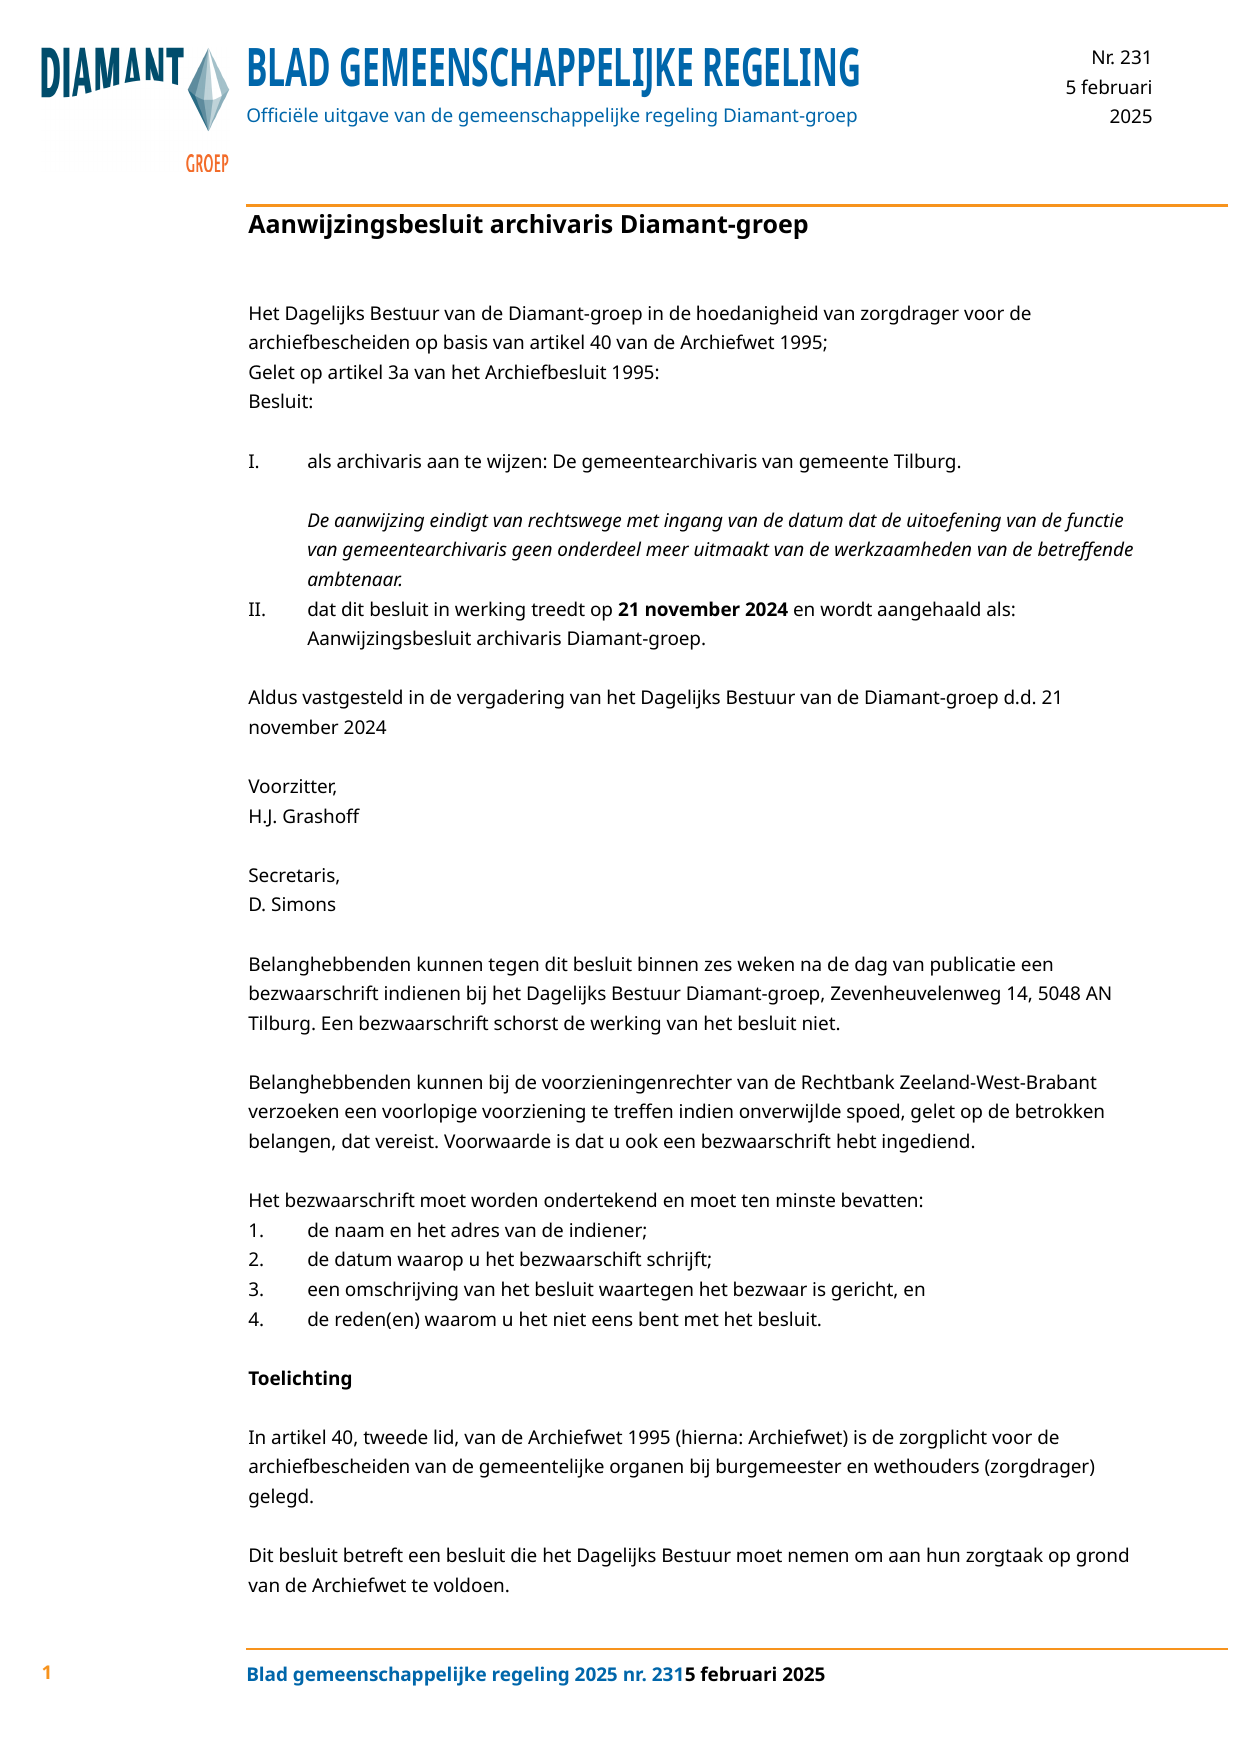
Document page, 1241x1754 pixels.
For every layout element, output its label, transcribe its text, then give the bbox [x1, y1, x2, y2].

text Het bezwaarschrift moet worden ondertekend en moet ten minste bevatten: [248, 1187, 1152, 1213]
text Gelet op artikel 3a van het Archiefbesluit 1995: [248, 359, 1152, 385]
text Toelichting [248, 1365, 1152, 1391]
list de reden(en) waarom u het niet eens bent met het besluit. [248, 1306, 1152, 1331]
list de datum waarop u het bezwaarschift schrijft; [248, 1247, 1152, 1272]
picture [48, 58, 53, 87]
text Dit besluit betreft een besluit die het Dagelijks Bestuur moet nemen om aan hun zorgtaak op grond van de Archiefwet te voldoen. [248, 1542, 1152, 1598]
list De aanwijzing eindigt van rechtswege met ingang van de datum dat de uitoefening van de functie van gemeentearchivaris geen onderdeel meer uitmaakt van de werkzaamheden van de betreffende ambtenaar. [248, 507, 1152, 592]
text Het Dagelijks Bestuur van de Diamant-groep in de hoedanigheid van zorgdrager voor de archiefbescheiden op basis van artikel 40 van de Archiefwet 1995; [248, 300, 1152, 355]
list een omschrijving van het besluit waartegen het bezwaar is gericht, en [248, 1276, 1152, 1302]
picture [151, 47, 158, 69]
text D. Simons [248, 892, 1152, 917]
text Voorzitter, [248, 773, 1152, 799]
text Secretaris, [248, 862, 1152, 888]
picture [41, 47, 231, 172]
text Aldus vastgesteld in de vergadering van het Dagelijks Bestuur van de Diamant-groep d.d. 21 november 2024 [248, 684, 1152, 740]
text In artikel 40, tweede lid, van de Archiefwet 1995 (hierna: Archiefwet) is de zorgplicht voor de archiefbescheiden van de gemeentelijke organen bij burgemeester en wethouders (zorgdrager) gelegd. [248, 1424, 1152, 1509]
list dat dit besluit in werking treedt op 21 november 2024 en wordt aangehaald als: Aanwijzingsbesluit archivaris Diamant-groep. [248, 596, 1152, 651]
text Belanghebbenden kunnen tegen dit besluit binnen zes weken na de dag van publicatie een bezwaarschrift indienen bij het Dagelijks Bestuur Diamant-groep, Zevenheuvelenweg 14, 5048 AN Tilburg. Een bezwaarschrift schorst de werking van het besluit niet. [248, 951, 1152, 1036]
list als archivaris aan te wijzen: De gemeentearchivaris van gemeente Tilburg. [248, 448, 1152, 473]
picture [104, 47, 111, 71]
text Belanghebbenden kunnen bij de voorzieningenrechter van de Rechtbank Zeeland-West-Brabant verzoeken een voorlopige voorziening te treffen indien onverwijlde spoed, gelet op de betrokken belangen, dat vereist. Voorwaarde is dat u ook een bezwaarschrift hebt ingediend. [248, 1069, 1152, 1154]
text Besluit: [248, 389, 1152, 414]
text Aanwijzingsbesluit archivaris Diamant-groep [248, 207, 1152, 241]
text H.J. Grashoff [248, 803, 1152, 828]
list de naam en het adres van de indiener; [248, 1217, 1152, 1243]
